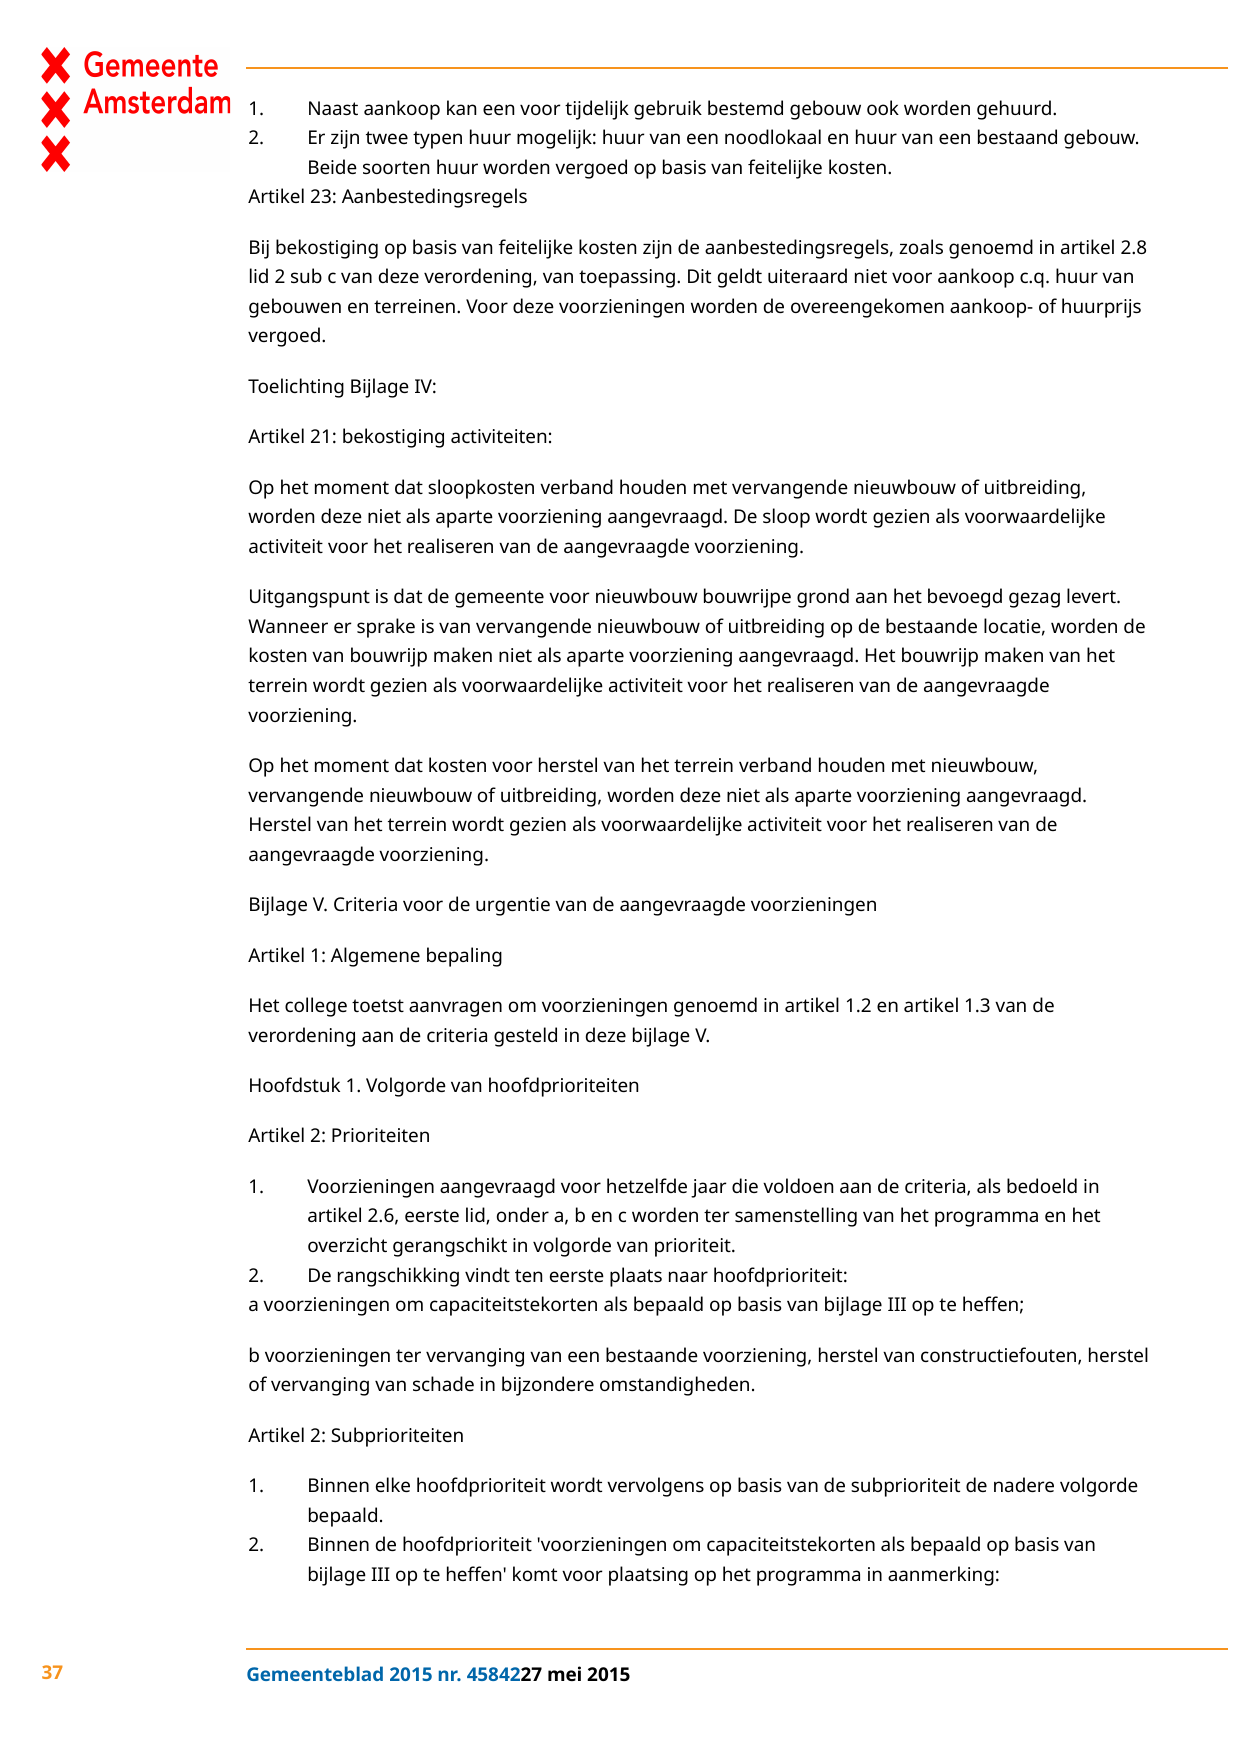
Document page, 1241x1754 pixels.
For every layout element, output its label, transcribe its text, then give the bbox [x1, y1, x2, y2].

text Artikel 21: bekostiging activiteiten: [248, 423, 1152, 449]
text b voorzieningen ter vervanging van een bestaande voorziening, herstel van constructiefouten, herstel of vervanging van schade in bijzondere omstandigheden. [248, 1342, 1152, 1397]
text Op het moment dat sloopkosten verband houden met vervangende nieuwbouw of uitbreiding, worden deze niet als aparte voorziening aangevraagd. De sloop wordt gezien als voorwaardelijke activiteit voor het realiseren van de aangevraagde voorziening. [248, 474, 1152, 559]
text Bijlage V. Criteria voor de urgentie van de aangevraagde voorzieningen [248, 891, 1152, 917]
text a voorzieningen om capaciteitstekorten als bepaald op basis van bijlage III op te heffen; [248, 1291, 1152, 1317]
text Artikel 1: Algemene bepaling [248, 942, 1152, 968]
list De rangschikking vindt ten eerste plaats naar hoofdprioriteit: [248, 1262, 1152, 1288]
text Artikel 23: Aanbestedingsregels [248, 183, 1152, 209]
text Artikel 2: Subprioriteiten [248, 1422, 1152, 1448]
text Artikel 2: Prioriteiten [248, 1123, 1152, 1148]
list Binnen de hoofdprioriteit 'voorzieningen om capaciteitstekorten als bepaald op basis van bijlage III op te heffen' komt voor plaatsing op het programma in aanmerking: [248, 1531, 1152, 1587]
text Het college toetst aanvragen om voorzieningen genoemd in artikel 1.2 en artikel 1.3 van de verordening aan de criteria gesteld in deze bijlage V. [248, 992, 1152, 1048]
text Hoofdstuk 1. Volgorde van hoofdprioriteiten [248, 1072, 1152, 1098]
picture [41, 47, 231, 172]
text Toelichting Bijlage IV: [248, 373, 1152, 399]
text Uitgangspunt is dat de gemeente voor nieuwbouw bouwrijpe grond aan het bevoegd gezag levert. Wanneer er sprake is van vervangende nieuwbouw of uitbreiding op de bestaande locatie, worden de kosten van bouwrijp maken niet als aparte voorziening aangevraagd. Het bouwrijp maken van het terrein wordt gezien als voorwaardelijke activiteit voor het realiseren van de aangevraagde voorziening. [248, 583, 1152, 728]
text Op het moment dat kosten voor herstel van het terrein verband houden met nieuwbouw, vervangende nieuwbouw of uitbreiding, worden deze niet als aparte voorziening aangevraagd. Herstel van het terrein wordt gezien als voorwaardelijke activiteit voor het realiseren van de aangevraagde voorziening. [248, 752, 1152, 867]
list Voorzieningen aangevraagd voor hetzelfde jaar die voldoen aan de criteria, als bedoeld in artikel 2.6, eerste lid, onder a, b en c worden ter samenstelling van het programma en het overzicht gerangschikt in volgorde van prioriteit. [248, 1173, 1152, 1258]
text Bij bekostiging op basis van feitelijke kosten zijn de aanbestedingsregels, zoals genoemd in artikel 2.8 lid 2 sub c van deze verordening, van toepassing. Dit geldt uiteraard niet voor aankoop c.q. huur van gebouwen en terreinen. Voor deze voorzieningen worden de overeengekomen aankoop- of huurprijs vergoed. [248, 234, 1152, 348]
list Binnen elke hoofdprioriteit wordt vervolgens op basis van de subprioriteit de nadere volgorde bepaald. [248, 1472, 1152, 1528]
list Er zijn twee typen huur mogelijk: huur van een noodlokaal en huur van een bestaand gebouw. Beide soorten huur worden vergoed op basis van feitelijke kosten. [248, 124, 1152, 180]
list Naast aankoop kan een voor tijdelijk gebruik bestemd gebouw ook worden gehuurd. [248, 95, 1152, 121]
